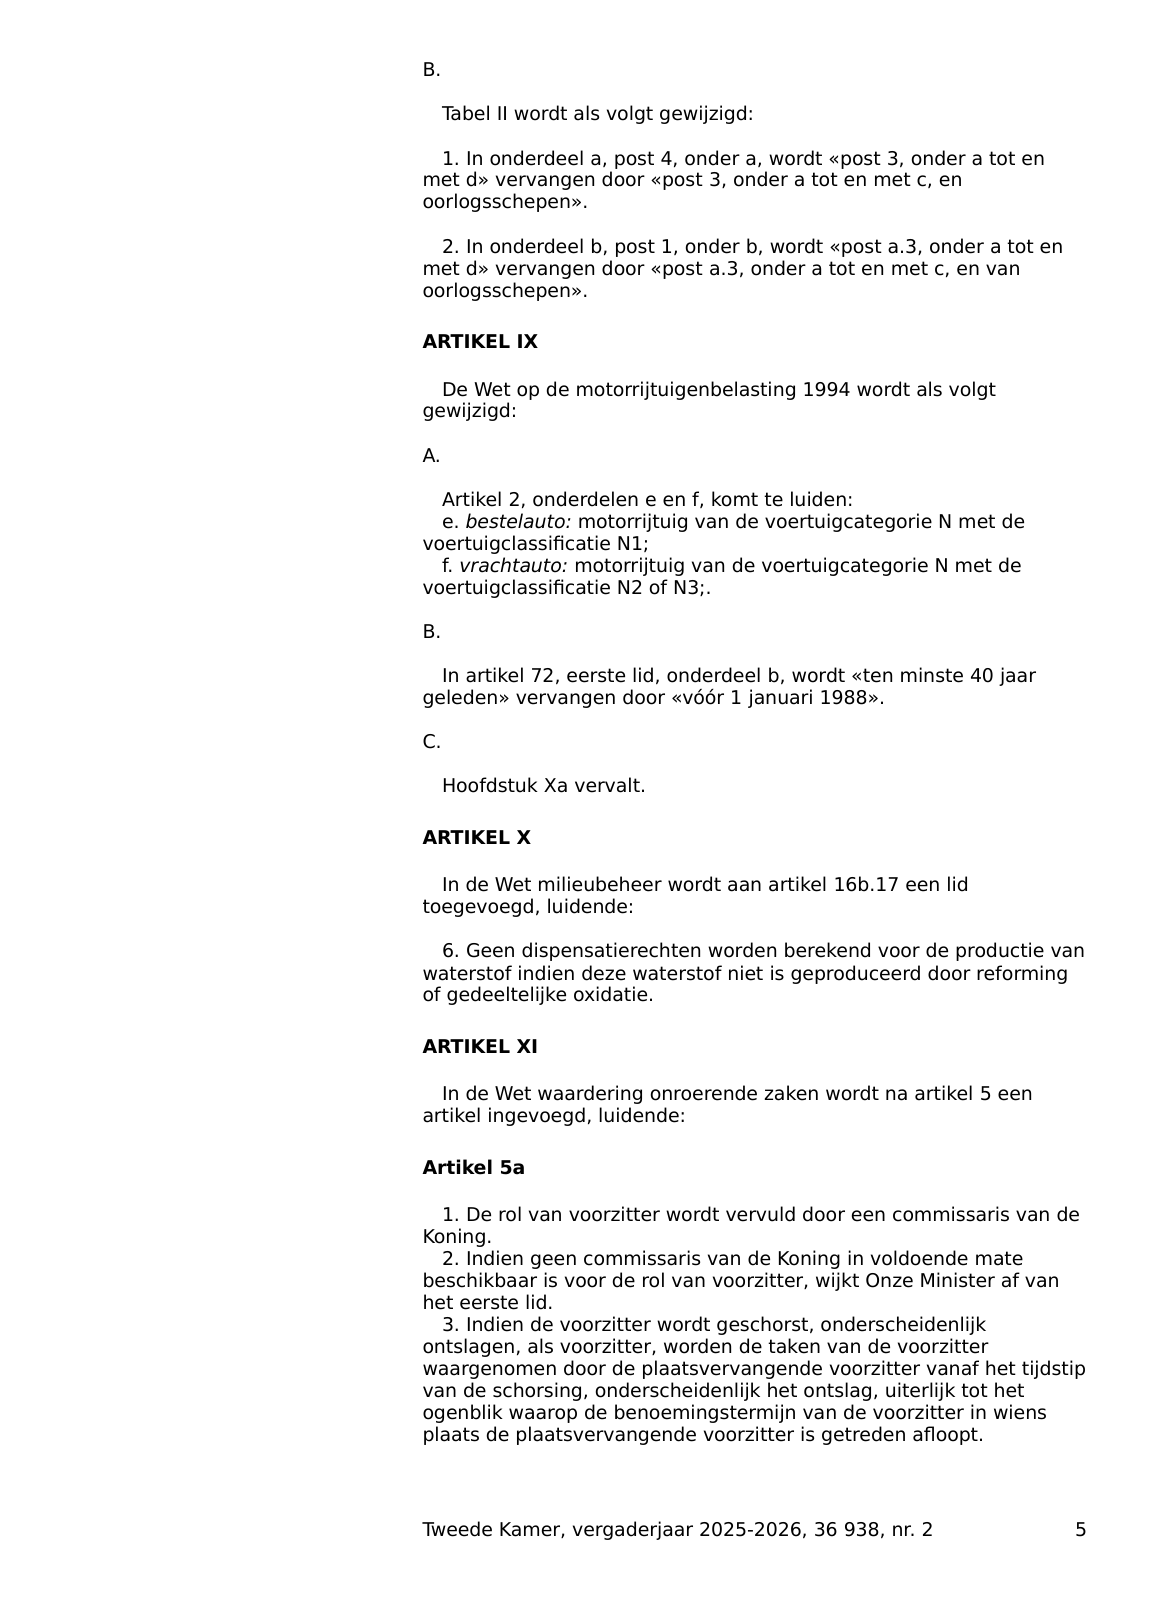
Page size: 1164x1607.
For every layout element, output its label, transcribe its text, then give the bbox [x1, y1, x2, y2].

text 2. In onderdeel b, post 1, onder b, wordt «post a.3, onder a tot en met d» vervangen door «post a.3, onder a tot en met c, en van oorlogsschepen». [422, 236, 1087, 301]
text 2. Indien geen commissaris van de Koning in voldoende mate beschikbaar is voor de rol van voorzitter, wijkt Onze Minister af van het eerste lid. [422, 1248, 1087, 1314]
text In artikel 72, eerste lid, onderdeel b, wordt «ten minste 40 jaar geleden» vervangen door «vóór 1 januari 1988». [422, 665, 1087, 709]
text A. [422, 444, 1087, 467]
text Artikel 2, onderdelen e en f, komt te luiden: [422, 489, 1087, 511]
text f. vrachtauto: motorrijtuig van de voertuigcategorie N met de voertuigclassificatie N2 of N3;. [422, 555, 1087, 599]
text 1. De rol van voorzitter wordt vervuld door een commissaris van de Koning. [422, 1204, 1087, 1248]
text e. bestelauto: motorrijtuig van de voertuigcategorie N met de voertuigclassificatie N1; [422, 511, 1087, 555]
text In de Wet milieubeheer wordt aan artikel 16b.17 een lid toegevoegd, luidende: [422, 874, 1087, 918]
text B. [422, 621, 1087, 643]
text 3. Indien de voorzitter wordt geschorst, onderscheidenlijk ontslagen, als voorzitter, worden de taken van de voorzitter waargenomen door de plaatsvervangende voorzitter vanaf het tijdstip van de schorsing, onderscheidenlijk het ontslag, uiterlijk tot het ogenblik waarop de benoemingstermijn van de voorzitter in wiens plaats de plaatsvervangende voorzitter is getreden afloopt. [422, 1314, 1087, 1446]
text B. [422, 59, 1087, 81]
subtitle Artikel 5a [422, 1157, 1087, 1179]
subtitle ARTIKEL X [422, 827, 1087, 849]
text 6. Geen dispensatierechten worden berekend voor de productie van waterstof indien deze waterstof niet is geproduceerd door reforming of gedeeltelijke oxidatie. [422, 940, 1087, 1006]
text In de Wet waardering onroerende zaken wordt na artikel 5 een artikel ingevoegd, luidende: [422, 1083, 1087, 1127]
text Hoofdstuk Xa vervalt. [422, 775, 1087, 797]
subtitle ARTIKEL IX [422, 331, 1087, 353]
text De Wet op de motorrijtuigenbelasting 1994 wordt als volgt gewijzigd: [422, 378, 1087, 422]
text 1. In onderdeel a, post 4, onder a, wordt «post 3, onder a tot en met d» vervangen door «post 3, onder a tot en met c, en oorlogsschepen». [422, 147, 1087, 213]
subtitle ARTIKEL XI [422, 1036, 1087, 1058]
text C. [422, 731, 1087, 753]
text Tabel II wordt als volgt gewijzigd: [422, 103, 1087, 125]
